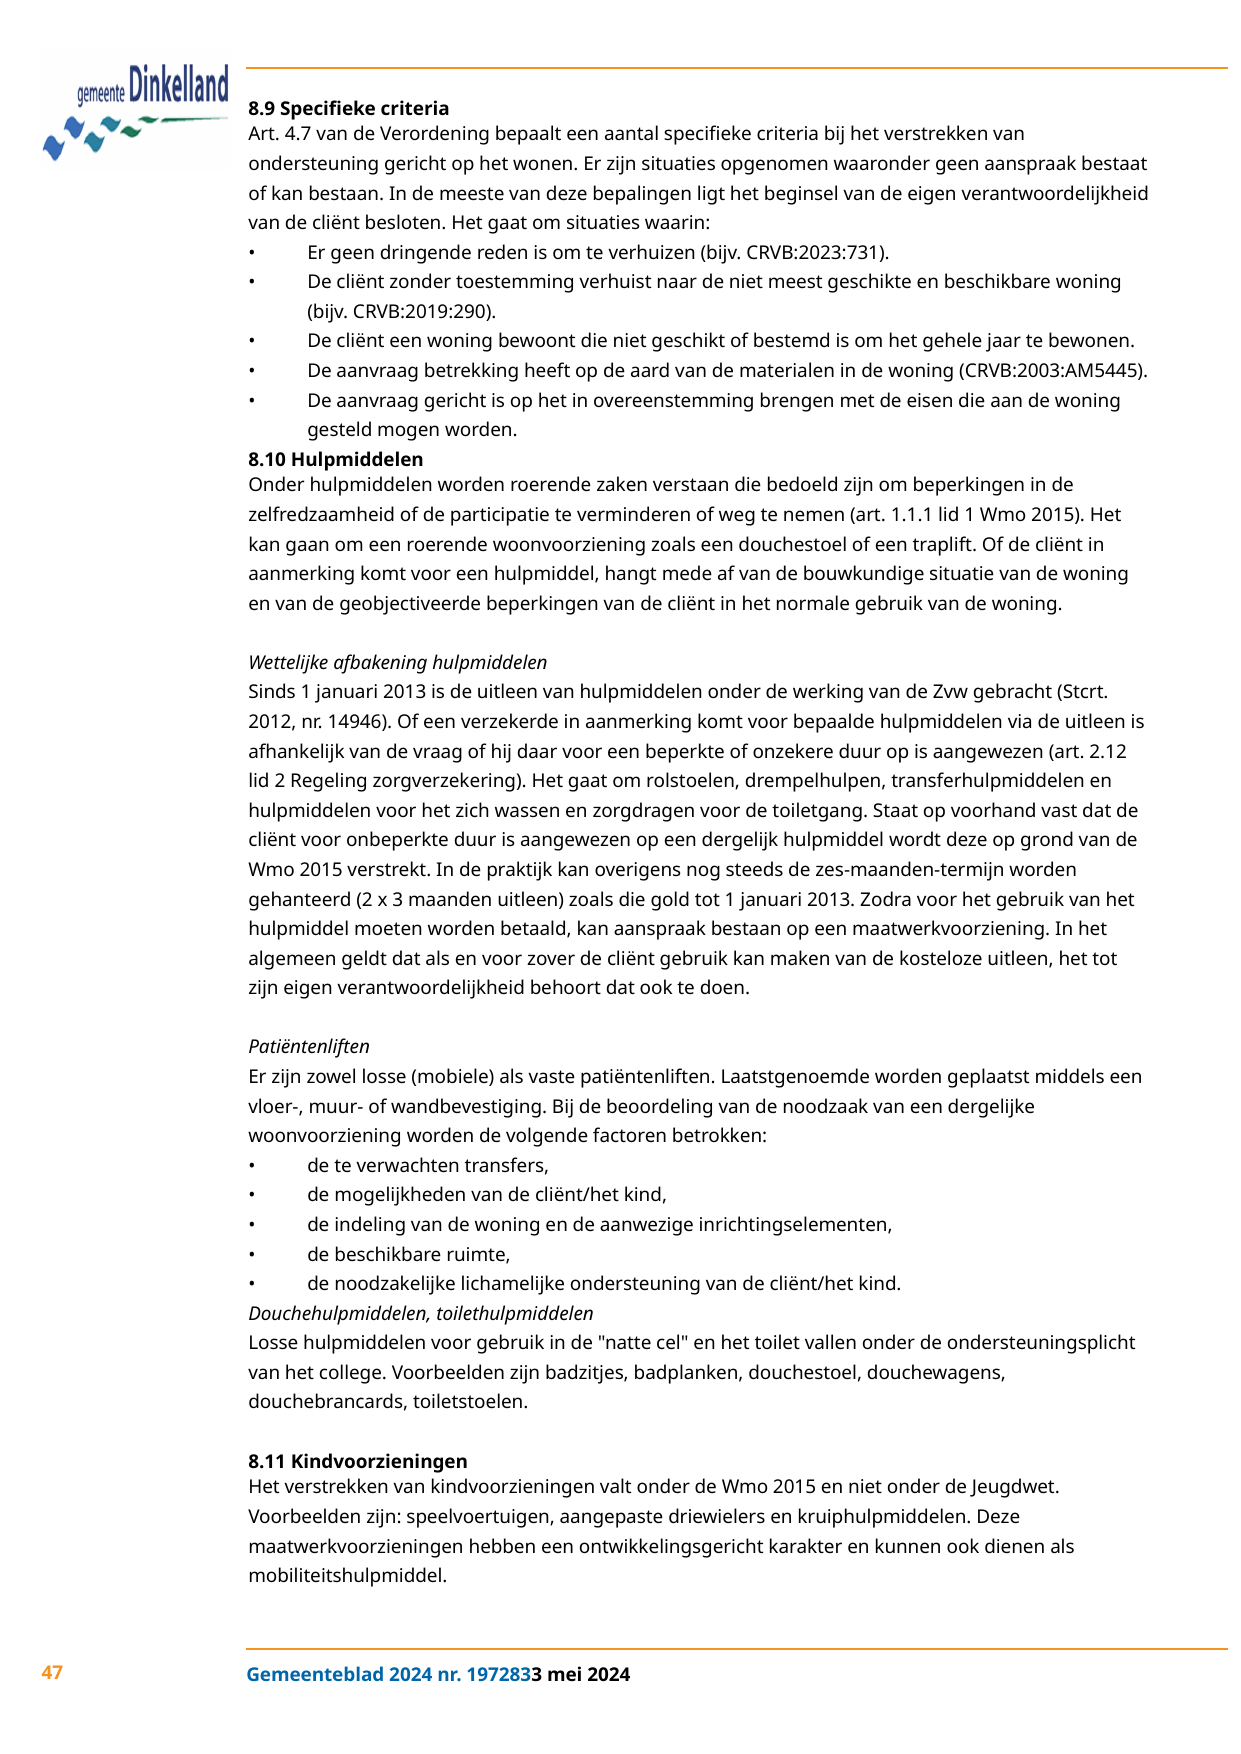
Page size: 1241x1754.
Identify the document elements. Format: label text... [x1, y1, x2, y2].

list De aanvraag betrekking heeft op de aard van de materialen in de woning (CRVB:2003:AM5445). [248, 357, 1152, 383]
text Er zijn zowel losse (mobiele) als vaste patiëntenliften. Laatstgenoemde worden geplaatst middels een vloer-, muur- of wandbevestiging. Bij de beoordeling van de noodzaak van een dergelijke woonvoorziening worden de volgende factoren betrokken: [248, 1063, 1152, 1148]
list De cliënt een woning bewoont die niet geschikt of bestemd is om het gehele jaar te bewonen. [248, 328, 1152, 353]
text 8.9 Specifieke criteria [248, 95, 1152, 121]
text Sinds 1 januari 2013 is de uitleen van hulpmiddelen onder de werking van de Zvw gebracht (Stcrt. 2012, nr. 14946). Of een verzekerde in aanmerking komt voor bepaalde hulpmiddelen via de uitleen is afhankelijk van de vraag of hij daar voor een beperkte of onzekere duur op is aangewezen (art. 2.12 lid 2 Regeling zorgverzekering). Het gaat om rolstoelen, drempelhulpen, transferhulpmiddelen en hulpmiddelen voor het zich wassen en zorgdragen voor de toiletgang. Staat op voorhand vast dat de cliënt voor onbeperkte duur is aangewezen op een dergelijk hulpmiddel wordt deze op grond van de Wmo 2015 verstrekt. In de praktijk kan overigens nog steeds de zes-maanden-termijn worden gehanteerd (2 x 3 maanden uitleen) zoals die gold tot 1 januari 2013. Zodra voor het gebruik van het hulpmiddel moeten worden betaald, kan aanspraak bestaan op een maatwerkvoorziening. In het algemeen geldt dat als en voor zover de cliënt gebruik kan maken van de kosteloze uitleen, het tot zijn eigen verantwoordelijkheid behoort dat ook te doen. [248, 679, 1152, 1000]
text Patiëntenliften [248, 1034, 1152, 1059]
list Er geen dringende reden is om te verhuizen (bijv. CRVB:2023:731). [248, 239, 1152, 264]
text Douchehulpmiddelen, toilethulpmiddelen [248, 1300, 1152, 1326]
list de indeling van de woning en de aanwezige inrichtingselementen, [248, 1211, 1152, 1237]
text Onder hulpmiddelen worden roerende zaken verstaan die bedoeld zijn om beperkingen in de zelfredzaamheid of de participatie te verminderen of weg te nemen (art. 1.1.1 lid 1 Wmo 2015). Het kan gaan om een roerende woonvoorziening zoals een douchestoel of een traplift. Of de cliënt in aanmerking komt voor een hulpmiddel, hangt mede af van de bouwkundige situatie van de woning en van de geobjectiveerde beperkingen van de cliënt in het normale gebruik van de woning. [248, 472, 1152, 616]
text Losse hulpmiddelen voor gebruik in de "natte cel" en het toilet vallen onder de ondersteuningsplicht van het college. Voorbeelden zijn badzitjes, badplanken, douchestoel, douchewagens, douchebrancards, toiletstoelen. [248, 1329, 1152, 1414]
list de mogelijkheden van de cliënt/het kind, [248, 1182, 1152, 1207]
text Het verstrekken van kindvoorzieningen valt onder de Wmo 2015 en niet onder de Jeugdwet. Voorbeelden zijn: speelvoertuigen, aangepaste driewielers en kruiphulpmiddelen. Deze maatwerkvoorzieningen hebben een ontwikkelingsgericht karakter en kunnen ook dienen als mobiliteitshulpmiddel. [248, 1474, 1152, 1588]
text 8.11 Kindvoorzieningen [248, 1448, 1152, 1474]
text 8.10 Hulpmiddelen [248, 446, 1152, 472]
list De aanvraag gericht is op het in overeenstemming brengen met de eisen die aan de woning gesteld mogen worden. [248, 387, 1152, 442]
list de te verwachten transfers, [248, 1152, 1152, 1178]
text Wettelijke afbakening hulpmiddelen [248, 649, 1152, 675]
text Art. 4.7 van de Verordening bepaalt een aantal specifieke criteria bij het verstrekken van ondersteuning gericht op het wonen. Er zijn situaties opgenomen waaronder geen aanspraak bestaat of kan bestaan. In de meeste van deze bepalingen ligt het beginsel van de eigen verantwoordelijkheid van de cliënt besloten. Het gaat om situaties waarin: [248, 121, 1152, 235]
picture [41, 47, 231, 172]
list de noodzakelijke lichamelijke ondersteuning van de cliënt/het kind. [248, 1270, 1152, 1296]
list De cliënt zonder toestemming verhuist naar de niet meest geschikte en beschikbare woning (bijv. CRVB:2019:290). [248, 268, 1152, 324]
list de beschikbare ruimte, [248, 1241, 1152, 1267]
